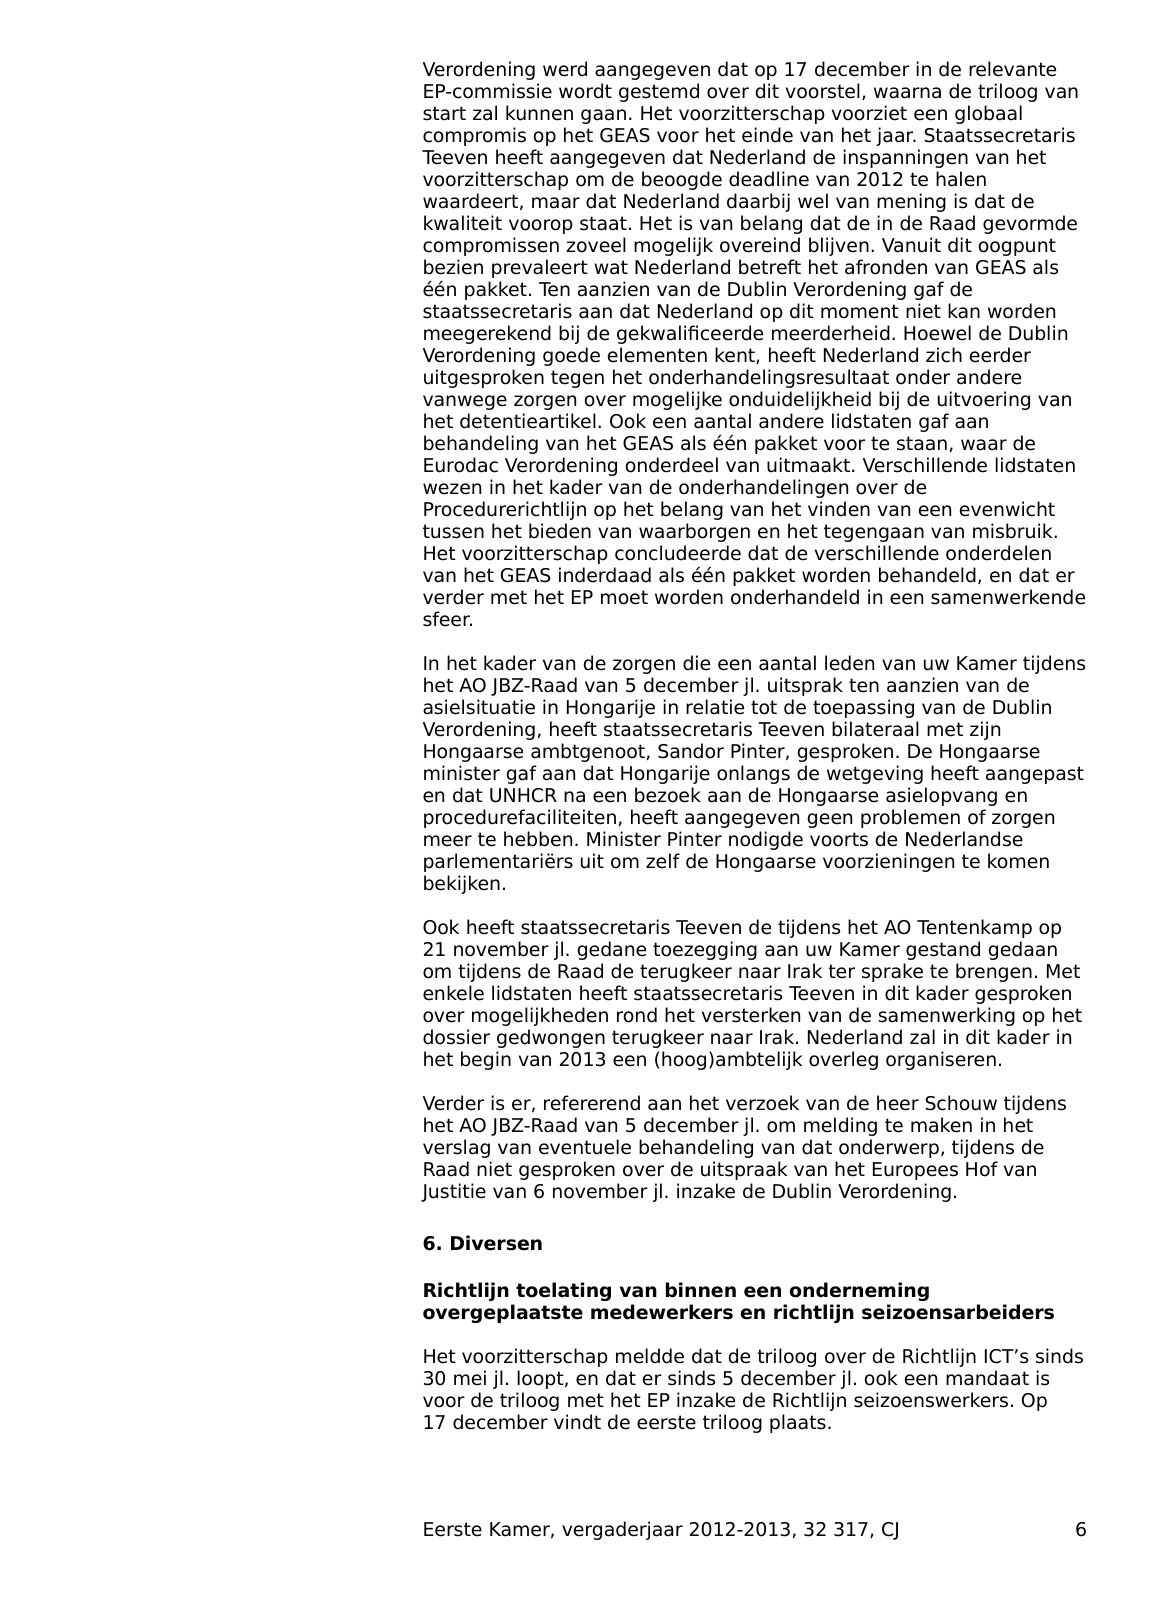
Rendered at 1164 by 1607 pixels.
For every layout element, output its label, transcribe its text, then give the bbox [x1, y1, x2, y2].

text Verordening werd aangegeven dat op 17 december in de relevante EP-commissie wordt gestemd over dit voorstel, waarna de triloog van start zal kunnen gaan. Het voorzitterschap voorziet een globaal compromis op het GEAS voor het einde van het jaar. Staatssecretaris Teeven heeft aangegeven dat Nederland de inspanningen van het voorzitterschap om de beoogde deadline van 2012 te halen waardeert, maar dat Nederland daarbij wel van mening is dat de kwaliteit voorop staat. Het is van belang dat de in de Raad gevormde compromissen zoveel mogelijk overeind blijven. Vanuit dit oogpunt bezien prevaleert wat Nederland betreft het afronden van GEAS als één pakket. Ten aanzien van de Dublin Verordening gaf de staatssecretaris aan dat Nederland op dit moment niet kan worden meegerekend bij de gekwalificeerde meerderheid. Hoewel de Dublin Verordening goede elementen kent, heeft Nederland zich eerder uitgesproken tegen het onderhandelingsresultaat onder andere vanwege zorgen over mogelijke onduidelijkheid bij de uitvoering van het detentieartikel. Ook een aantal andere lidstaten gaf aan behandeling van het GEAS als één pakket voor te staan, waar de Eurodac Verordening onderdeel van uitmaakt. Verschillende lidstaten wezen in het kader van de onderhandelingen over de Procedurerichtlijn op het belang van het vinden van een evenwicht tussen het bieden van waarborgen en het tegengaan van misbruik. Het voorzitterschap concludeerde dat de verschillende onderdelen van het GEAS inderdaad als één pakket worden behandeld, en dat er verder met het EP moet worden onderhandeld in een samenwerkende sfeer. [422, 59, 1087, 631]
text Het voorzitterschap meldde dat de triloog over de Richtlijn ICT’s sinds 30 mei jl. loopt, en dat er sinds 5 december jl. ook een mandaat is voor de triloog met het EP inzake de Richtlijn seizoenswerkers. Op 17 december vindt de eerste triloog plaats. [422, 1346, 1087, 1434]
text In het kader van de zorgen die een aantal leden van uw Kamer tijdens het AO JBZ-Raad van 5 december jl. uitsprak ten aanzien van de asielsituatie in Hongarije in relatie tot de toepassing van de Dublin Verordening, heeft staatssecretaris Teeven bilateraal met zijn Hongaarse ambtgenoot, Sandor Pinter, gesproken. De Hongaarse minister gaf aan dat Hongarije onlangs de wetgeving heeft aangepast en dat UNHCR na een bezoek aan de Hongaarse asielopvang en procedurefaciliteiten, heeft aangegeven geen problemen of zorgen meer te hebben. Minister Pinter nodigde voorts de Nederlandse parlementariërs uit om zelf de Hongaarse voorzieningen te komen bekijken. [422, 653, 1087, 894]
subtitle 6. Diversen [422, 1233, 1087, 1254]
text Verder is er, refererend aan het verzoek van de heer Schouw tijdens het AO JBZ-Raad van 5 december jl. om melding te maken in het verslag van eventuele behandeling van dat onderwerp, tijdens de Raad niet gesproken over de uitspraak van het Europees Hof van Justitie van 6 november jl. inzake de Dublin Verordening. [422, 1093, 1087, 1203]
subtitle Richtlijn toelating van binnen een onderneming overgeplaatste medewerkers en richtlijn seizoensarbeiders [422, 1279, 1087, 1323]
text Ook heeft staatssecretaris Teeven de tijdens het AO Tentenkamp op 21 november jl. gedane toezegging aan uw Kamer gestand gedaan om tijdens de Raad de terugkeer naar Irak ter sprake te brengen. Met enkele lidstaten heeft staatssecretaris Teeven in dit kader gesproken over mogelijkheden rond het versterken van de samenwerking op het dossier gedwongen terugkeer naar Irak. Nederland zal in dit kader in het begin van 2013 een (hoog)ambtelijk overleg organiseren. [422, 917, 1087, 1071]
